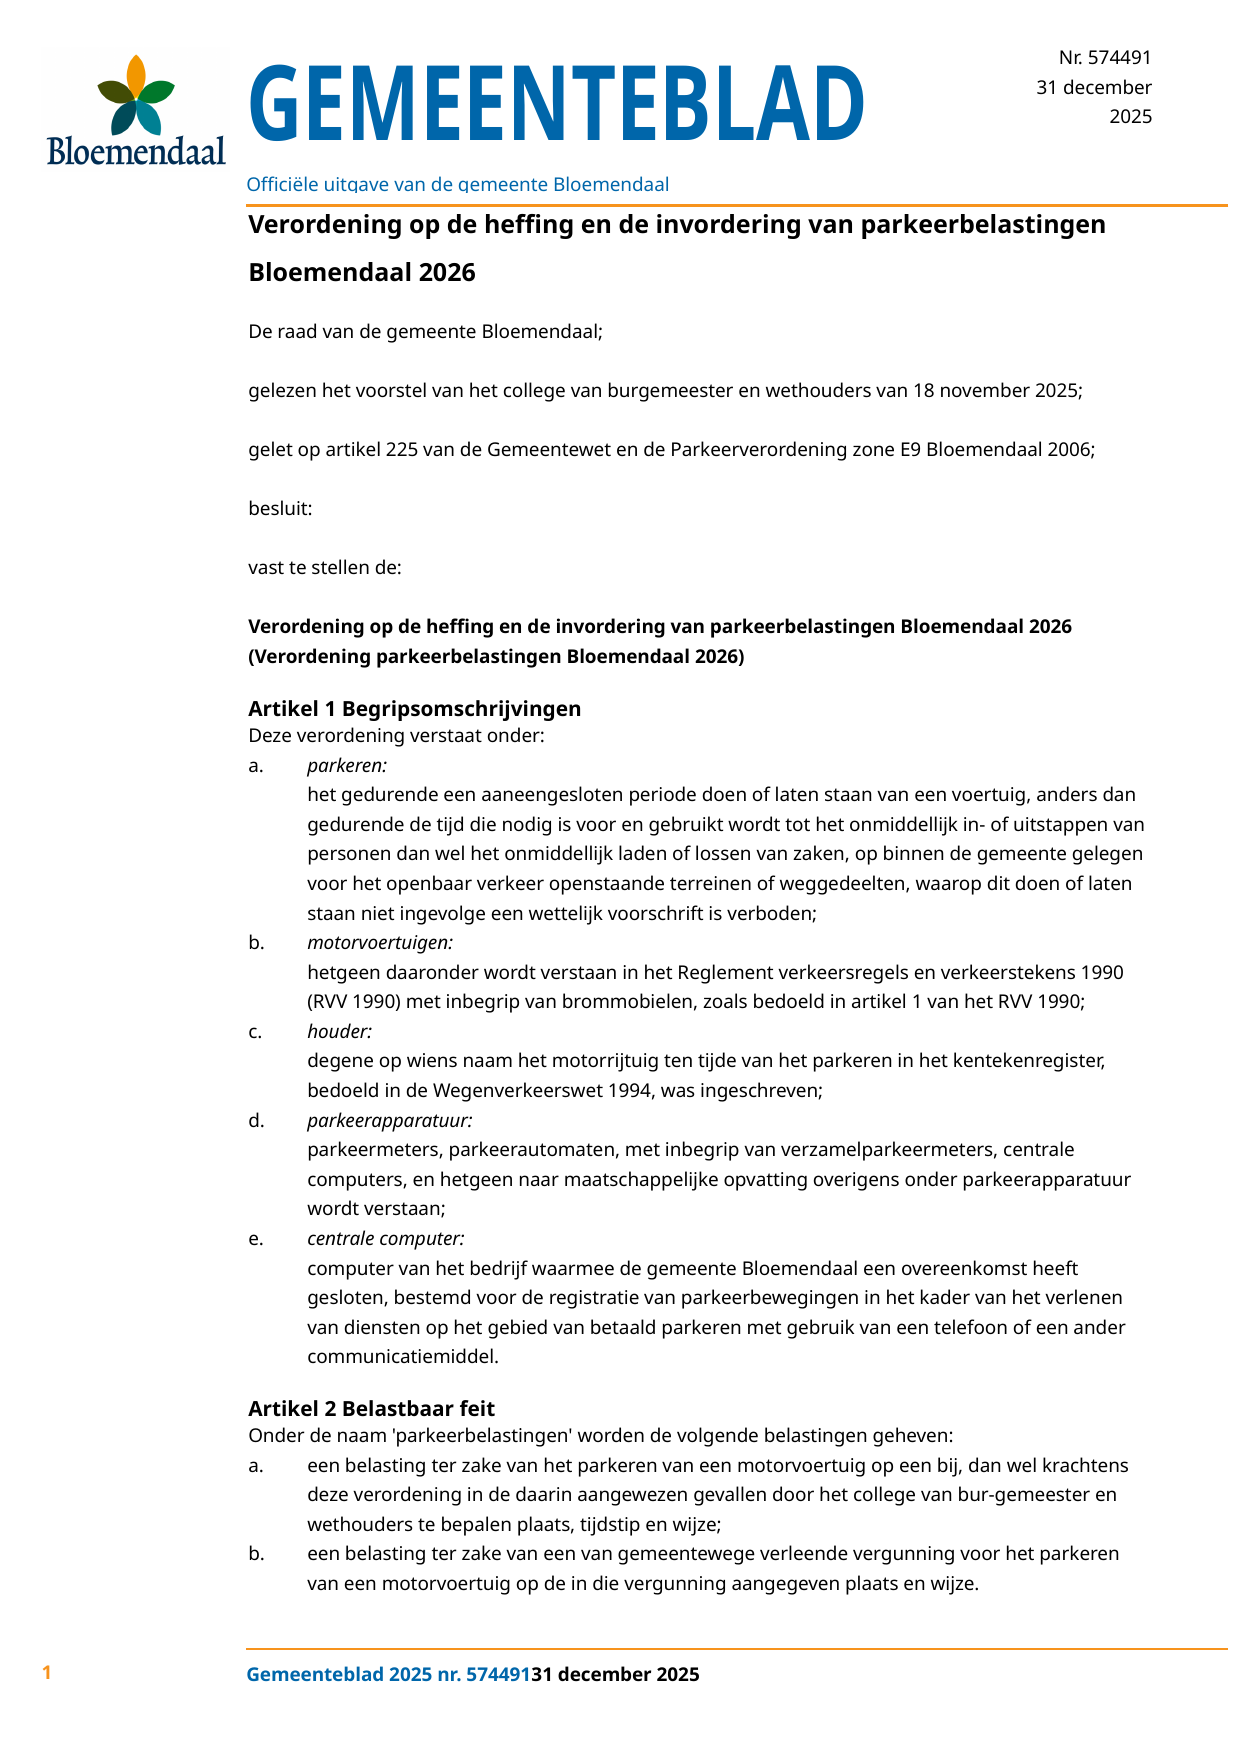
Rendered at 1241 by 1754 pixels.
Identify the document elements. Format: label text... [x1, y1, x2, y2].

list hetgeen daaronder wordt verstaan in het Reglement verkeersregels en verkeerstekens 1990 (RVV 1990) met inbegrip van brommobielen, zoals bedoeld in artikel 1 van het RVV 1990; [248, 959, 1152, 1014]
text Verordening op de heffing en de invordering van parkeerbelastingen Bloemendaal 2026 (Verordening parkeerbelastingen Bloemendaal 2026) [248, 614, 1152, 669]
list een belasting ter zake van een van gemeentewege verleende vergunning voor het parkeren van een motorvoertuig op de in die vergunning aangegeven plaats en wijze. [248, 1541, 1152, 1596]
text gelet op artikel 225 van de Gemeentewet en de Parkeerverordening zone E9 Bloemendaal 2006; [248, 436, 1152, 462]
list het gedurende een aaneengesloten periode doen of laten staan van een voertuig, anders dan gedurende de tijd die nodig is voor en gebruikt wordt tot het onmiddellijk in- of uitstappen van personen dan wel het onmiddellijk laden of lossen van zaken, op binnen de gemeente gelegen voor het openbaar verkeer openstaande terreinen of weggedeelten, waarop dit doen of laten staan niet ingevolge een wettelijk voorschrift is verboden; [248, 781, 1152, 925]
text gelezen het voorstel van het college van burgemeester en wethouders van 18 november 2025; [248, 377, 1152, 403]
text De raad van de gemeente Bloemendaal; [248, 318, 1152, 344]
list parkeerapparatuur: [248, 1107, 1152, 1132]
list degene op wiens naam het motorrijtuig ten tijde van het parkeren in het kentekenregister, bedoeld in de Wegenverkeerswet 1994, was ingeschreven; [248, 1048, 1152, 1103]
text vast te stellen de: [248, 554, 1152, 580]
text Artikel 1 Begripsomschrijvingen [248, 694, 1152, 722]
text Deze verordening verstaat onder: [248, 722, 1152, 748]
text Artikel 2 Belastbaar feit [248, 1394, 1152, 1422]
list motorvoertuigen: [248, 929, 1152, 955]
list parkeermeters, parkeerautomaten, met inbegrip van verzamelparkeermeters, centrale computers, en hetgeen naar maatschappelijke opvatting overigens onder parkeerapparatuur wordt verstaan; [248, 1136, 1152, 1221]
picture [41, 47, 231, 172]
list centrale computer: [248, 1225, 1152, 1251]
text besluit: [248, 495, 1152, 521]
text Onder de naam 'parkeerbelastingen' worden de volgende belastingen geheven: [248, 1422, 1152, 1448]
text Verordening op de heffing en de invordering van parkeerbelastingen Bloemendaal 2026 [248, 207, 1152, 288]
list houder: [248, 1018, 1152, 1044]
list computer van het bedrijf waarmee de gemeente Bloemendaal een overeenkomst heeft gesloten, bestemd voor de registratie van parkeerbewegingen in het kader van het verlenen van diensten op het gebied van betaald parkeren met gebruik van een telefoon of een ander communicatiemiddel. [248, 1255, 1152, 1369]
list parkeren: [248, 752, 1152, 777]
list een belasting ter zake van het parkeren van een motorvoertuig op een bij, dan wel krachtens deze verordening in de daarin aangewezen gevallen door het college van bur-gemeester en wethouders te bepalen plaats, tijdstip en wijze; [248, 1452, 1152, 1537]
